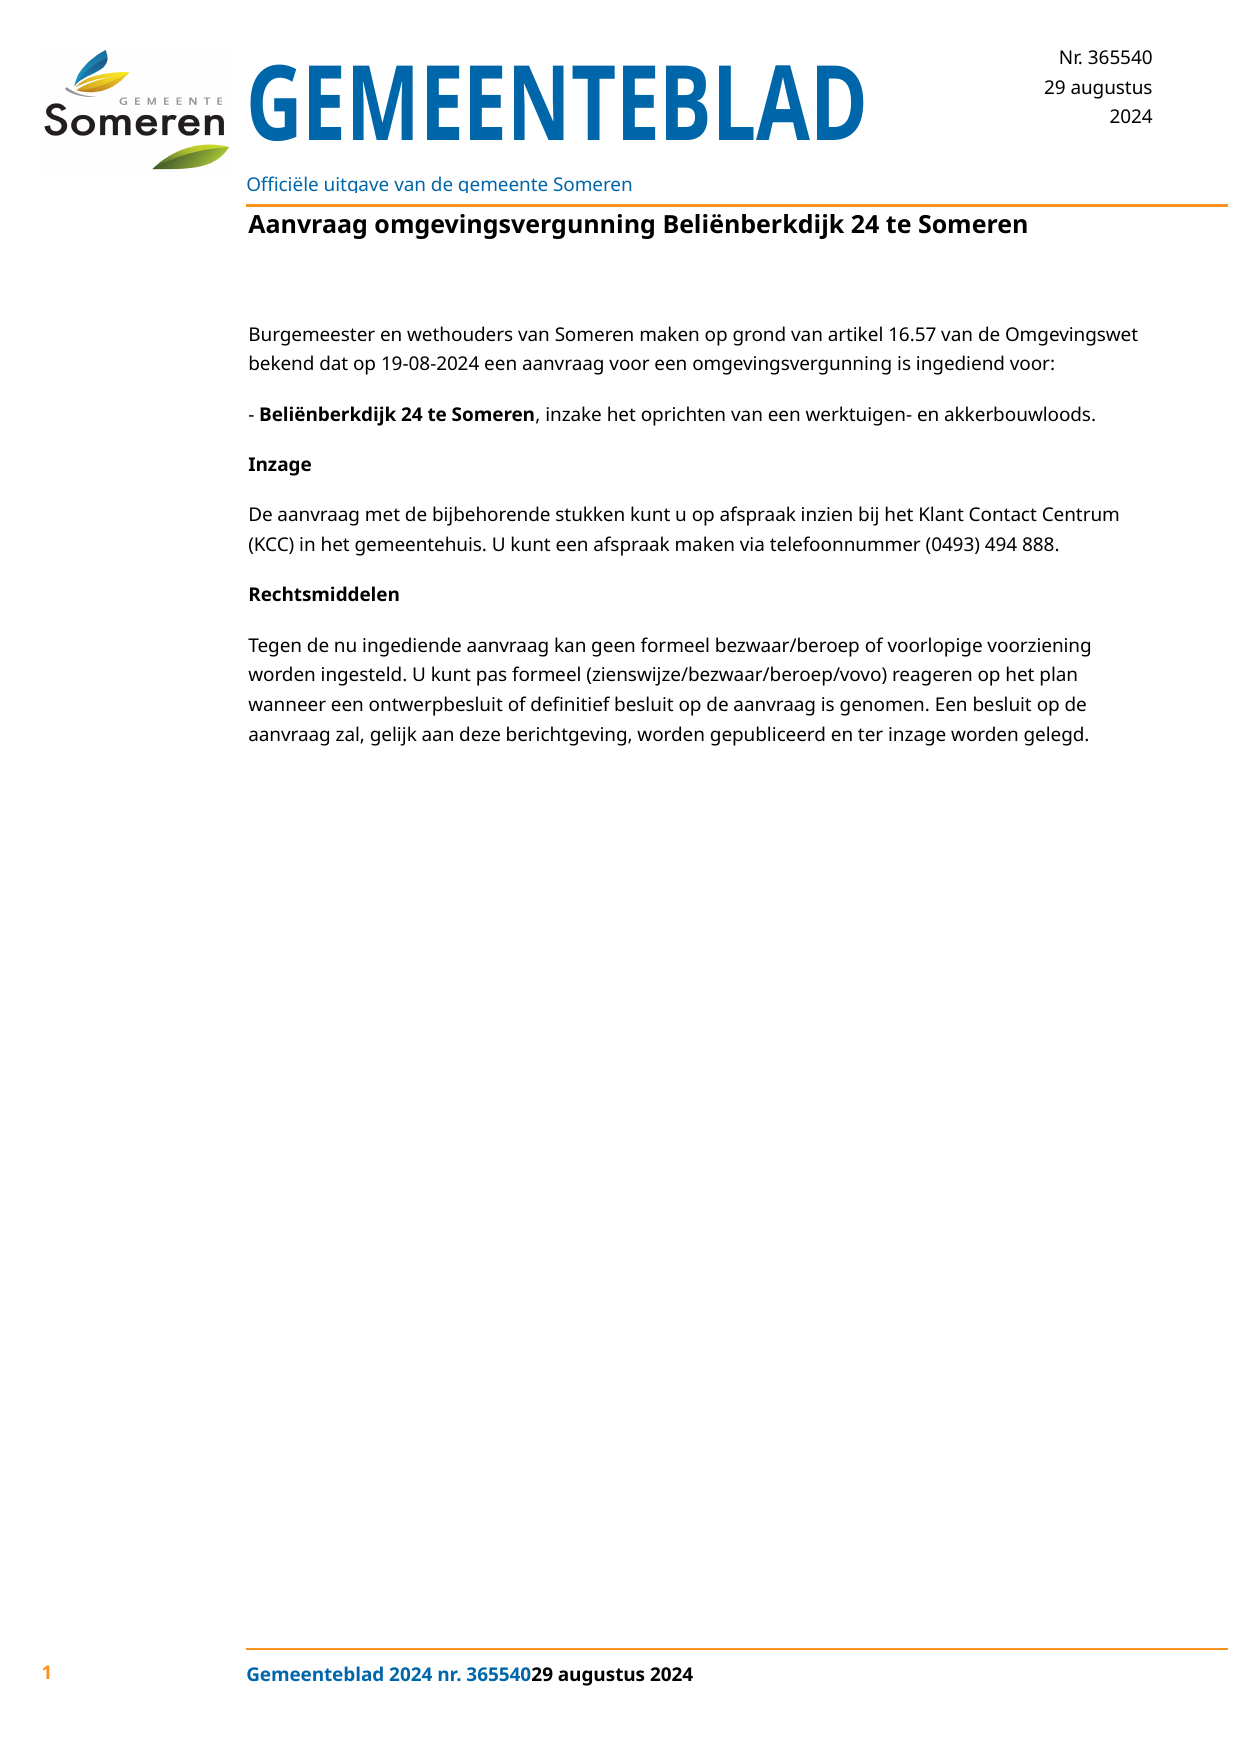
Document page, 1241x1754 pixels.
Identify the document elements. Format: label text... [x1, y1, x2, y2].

text Aanvraag omgevingsvergunning Beliënberkdijk 24 te Someren [248, 207, 1152, 241]
text Rechtsmiddelen [248, 582, 1152, 607]
text Burgemeester en wethouders van Someren maken op grond van artikel 16.57 van de Omgevingswet bekend dat op 19-08-2024 een aanvraag voor een omgevingsvergunning is ingediend voor: [248, 321, 1152, 376]
text De aanvraag met de bijbehorende stukken kunt u op afspraak inzien bij het Klant Contact Centrum (KCC) in het gemeentehuis. U kunt een afspraak maken via telefoonnummer (0493) 494 888. [248, 502, 1152, 557]
text Tegen de nu ingediende aanvraag kan geen formeel bezwaar/beroep of voorlopige voorziening worden ingesteld. U kunt pas formeel (zienswijze/bezwaar/beroep/vovo) reageren op het plan wanneer een ontwerpbesluit of definitief besluit op de aanvraag is genomen. Een besluit op de aanvraag zal, gelijk aan deze berichtgeving, worden gepubliceerd en ter inzage worden gelegd. [248, 632, 1152, 746]
picture [41, 47, 231, 172]
text Inzage [248, 451, 1152, 477]
text - Beliënberkdijk 24 te Someren, inzake het oprichten van een werktuigen- en akkerbouwloods. [248, 401, 1152, 426]
